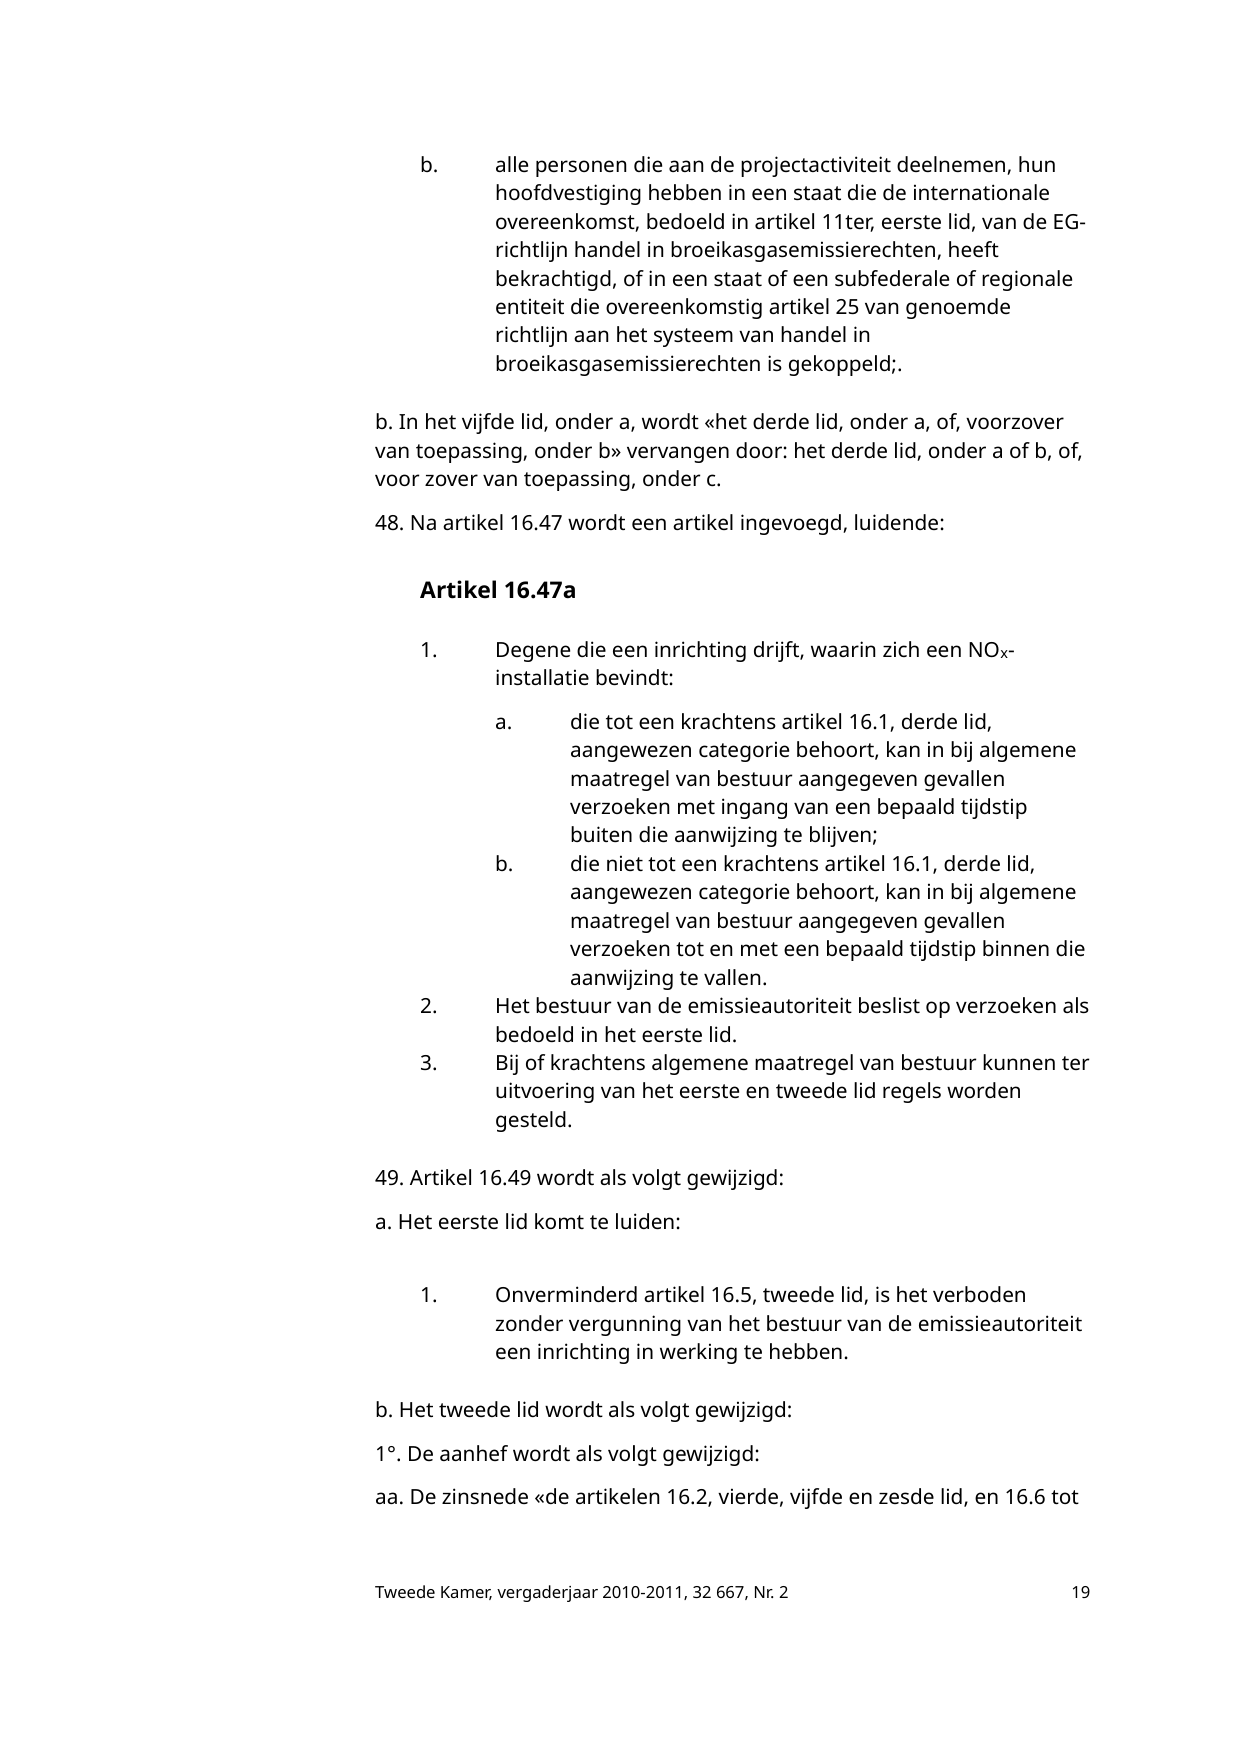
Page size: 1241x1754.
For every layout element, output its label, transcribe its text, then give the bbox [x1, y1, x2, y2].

list Onverminderd artikel 16.5, tweede lid, is het verboden zonder vergunning van het bestuur van de emissieautoriteit een inrichting in werking te hebben. [420, 1280, 1090, 1366]
list die tot een krachtens artikel 16.1, derde lid, aangewezen categorie behoort, kan in bij algemene maatregel van bestuur aangegeven gevallen verzoeken met ingang van een bepaald tijdstip buiten die aanwijzing te blijven; [495, 707, 1090, 849]
text 49. Artikel 16.49 wordt als volgt gewijzigd: [375, 1163, 1090, 1192]
list Bij of krachtens algemene maatregel van bestuur kunnen ter uitvoering van het eerste en tweede lid regels worden gesteld. [420, 1048, 1090, 1133]
text b. Het tweede lid wordt als volgt gewijzigd: [375, 1396, 1090, 1424]
text 1°. De aanhef wordt als volgt gewijzigd: [375, 1439, 1090, 1467]
text aa. De zinsnede «de artikelen 16.2, vierde, vijfde en zesde lid, en 16.6 tot [375, 1482, 1090, 1511]
text a. Het eerste lid komt te luiden: [375, 1207, 1090, 1235]
list Degene die een inrichting drijft, waarin zich een NOx-installatie bevindt: [420, 635, 1090, 692]
text b. In het vijfde lid, onder a, wordt «het derde lid, onder a, of, voorzover van toepassing, onder b» vervangen door: het derde lid, onder a of b, of, voor zover van toepassing, onder c. [375, 407, 1090, 493]
list Het bestuur van de emissieautoriteit beslist op verzoeken als bedoeld in het eerste lid. [420, 991, 1090, 1048]
list die niet tot een krachtens artikel 16.1, derde lid, aangewezen categorie behoort, kan in bij algemene maatregel van bestuur aangegeven gevallen verzoeken tot en met een bepaald tijdstip binnen die aanwijzing te vallen. [495, 849, 1090, 991]
text 48. Na artikel 16.47 wordt een artikel ingevoegd, luidende: [375, 508, 1090, 536]
subtitle Artikel 16.47a [420, 574, 1090, 605]
list alle personen die aan de projectactiviteit deelnemen, hun hoofdvestiging hebben in een staat die de internationale overeenkomst, bedoeld in artikel 11ter, eerste lid, van de EG-richtlijn handel in broeikasgasemissierechten, heeft bekrachtigd, of in een staat of een subfederale of regionale entiteit die overeenkomstig artikel 25 van genoemde richtlijn aan het systeem van handel in broeikasgasemissierechten is gekoppeld;. [420, 150, 1090, 377]
